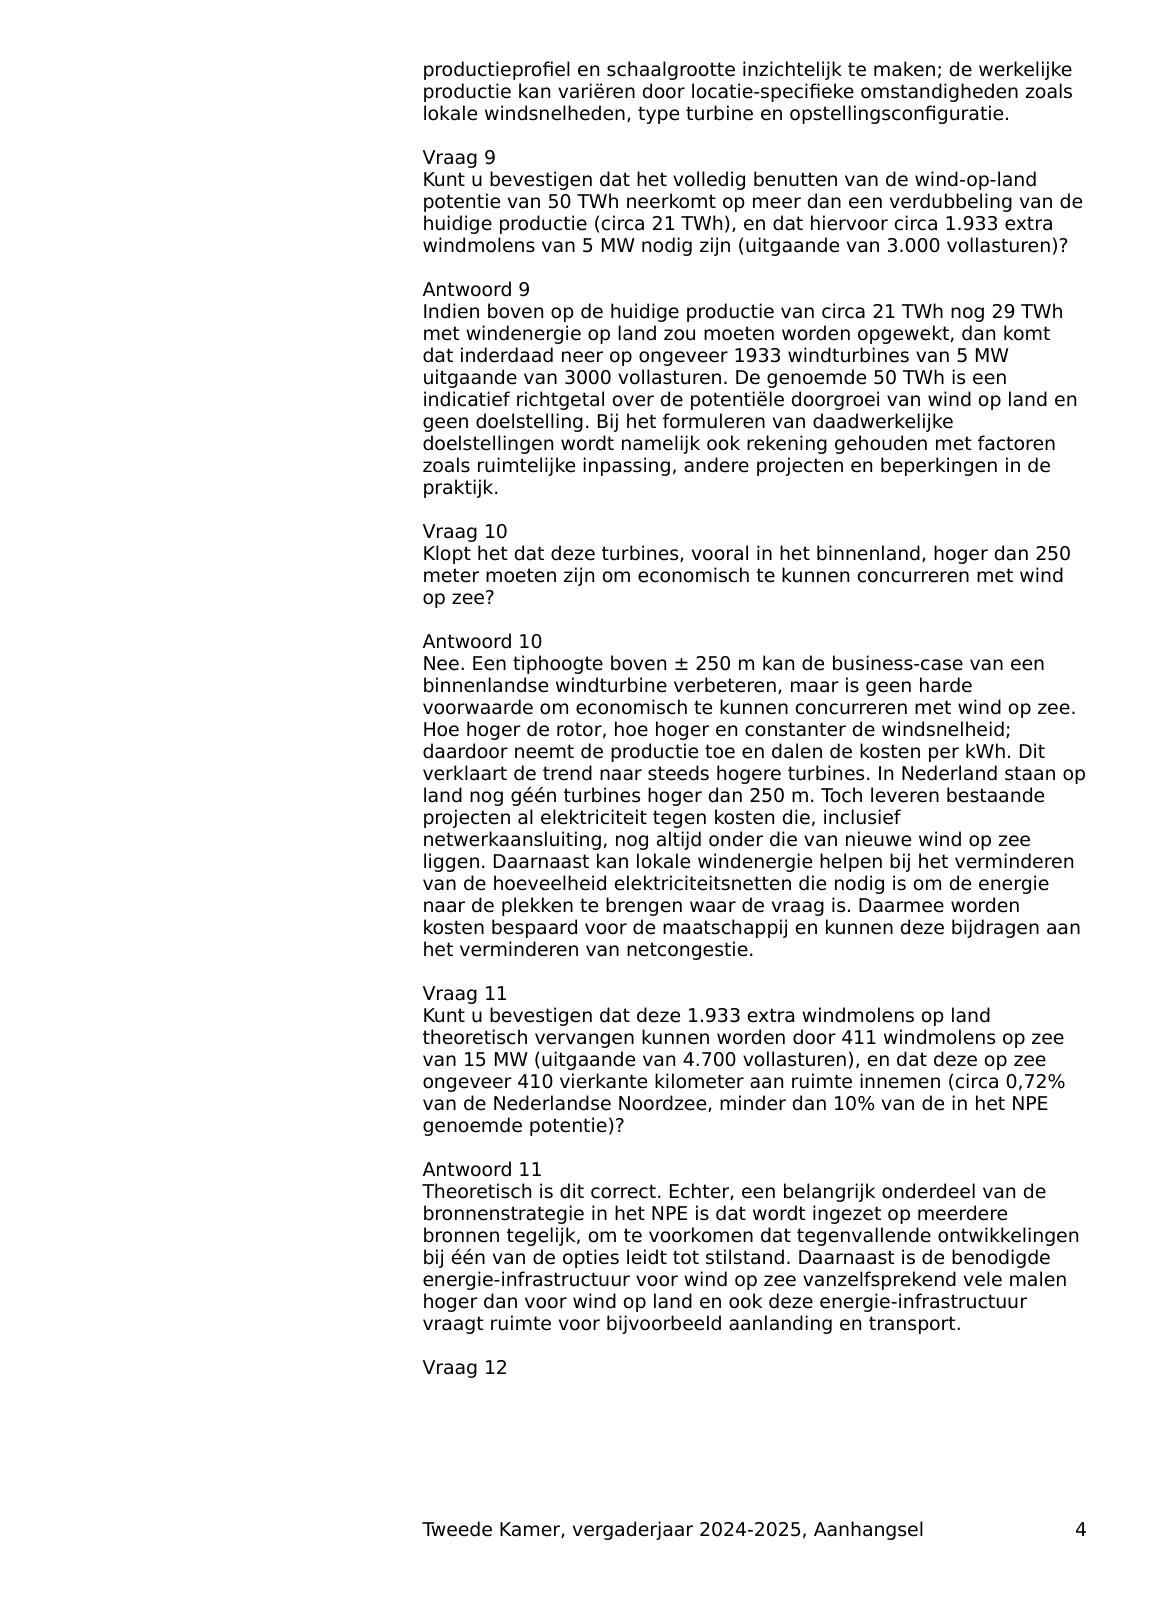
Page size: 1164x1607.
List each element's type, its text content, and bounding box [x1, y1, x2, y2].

text Vraag 11 [422, 983, 1087, 1005]
text Vraag 10 [422, 521, 1087, 543]
text productieprofiel en schaalgrootte inzichtelijk te maken; de werkelijke productie kan variëren door locatie-specifieke omstandigheden zoals lokale windsnelheden, type turbine en opstellingsconfiguratie. [422, 59, 1087, 125]
text Theoretisch is dit correct. Echter, een belangrijk onderdeel van de bronnenstrategie in het NPE is dat wordt ingezet op meerdere bronnen tegelijk, om te voorkomen dat tegenvallende ontwikkelingen bij één van de opties leidt tot stilstand. Daarnaast is de benodigde energie-infrastructuur voor wind op zee vanzelfsprekend vele malen hoger dan voor wind op land en ook deze energie-infrastructuur vraagt ruimte voor bijvoorbeeld aanlanding en transport. [422, 1181, 1087, 1335]
text Antwoord 11 [422, 1159, 1087, 1181]
text Antwoord 10 [422, 631, 1087, 653]
text Kunt u bevestigen dat het volledig benutten van de wind-op-land potentie van 50 TWh neerkomt op meer dan een verdubbeling van de huidige productie (circa 21 TWh), en dat hiervoor circa 1.933 extra windmolens van 5 MW nodig zijn (uitgaande van 3.000 vollasturen)? [422, 169, 1087, 257]
text Vraag 12 [422, 1357, 1087, 1379]
text Antwoord 9 [422, 279, 1087, 301]
text Kunt u bevestigen dat deze 1.933 extra windmolens op land theoretisch vervangen kunnen worden door 411 windmolens op zee van 15 MW (uitgaande van 4.700 vollasturen), en dat deze op zee ongeveer 410 vierkante kilometer aan ruimte innemen (circa 0,72% van de Nederlandse Noordzee, minder dan 10% van de in het NPE genoemde potentie)? [422, 1005, 1087, 1137]
text Klopt het dat deze turbines, vooral in het binnenland, hoger dan 250 meter moeten zijn om economisch te kunnen concurreren met wind op zee? [422, 543, 1087, 609]
text Vraag 9 [422, 147, 1087, 169]
text Nee. Een tiphoogte boven ± 250 m kan de business-case van een binnenlandse windturbine verbeteren, maar is geen harde voorwaarde om economisch te kunnen concurreren met wind op zee. Hoe hoger de rotor, hoe hoger en constanter de windsnelheid; daardoor neemt de productie toe en dalen de kosten per kWh. Dit verklaart de trend naar steeds hogere turbines. In Nederland staan op land nog géén turbines hoger dan 250 m. Toch leveren bestaande projecten al elektriciteit tegen kosten die, inclusief netwerkaansluiting, nog altijd onder die van nieuwe wind op zee liggen. Daarnaast kan lokale windenergie helpen bij het verminderen van de hoeveelheid elektriciteitsnetten die nodig is om de energie naar de plekken te brengen waar de vraag is. Daarmee worden kosten bespaard voor de maatschappij en kunnen deze bijdragen aan het verminderen van netcongestie. [422, 653, 1087, 961]
text Indien boven op de huidige productie van circa 21 TWh nog 29 TWh met windenergie op land zou moeten worden opgewekt, dan komt dat inderdaad neer op ongeveer 1933 windturbines van 5 MW uitgaande van 3000 vollasturen. De genoemde 50 TWh is een indicatief richtgetal over de potentiële doorgroei van wind op land en geen doelstelling. Bij het formuleren van daadwerkelijke doelstellingen wordt namelijk ook rekening gehouden met factoren zoals ruimtelijke inpassing, andere projecten en beperkingen in de praktijk. [422, 301, 1087, 499]
